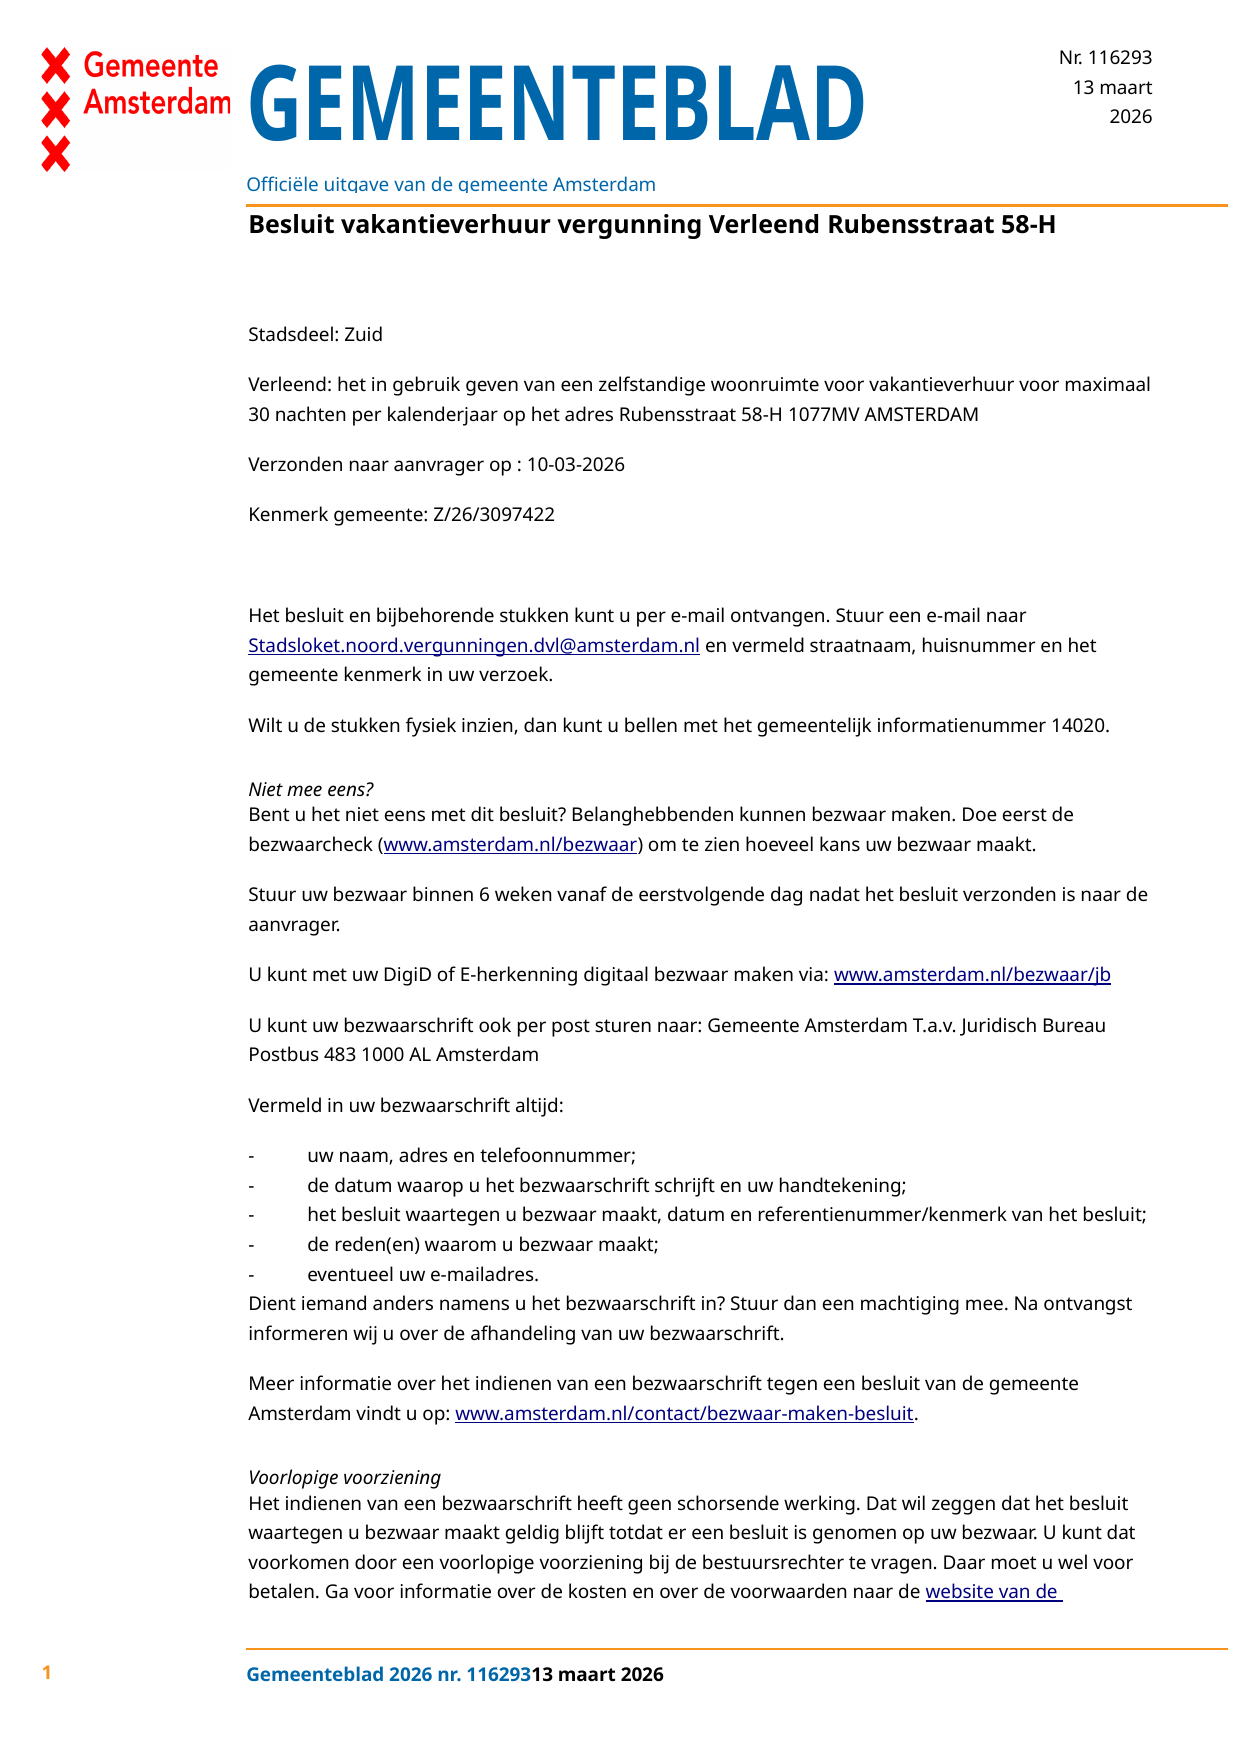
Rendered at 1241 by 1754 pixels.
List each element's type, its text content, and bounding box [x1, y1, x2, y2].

text Stuur uw bezwaar binnen 6 weken vanaf de eerstvolgende dag nadat het besluit verzonden is naar de aanvrager. [248, 882, 1152, 937]
list de datum waarop u het bezwaarschrift schrijft en uw handtekening; [248, 1172, 1152, 1198]
text Stadsdeel: Zuid [248, 321, 1152, 346]
text Niet mee eens? [248, 776, 1152, 802]
text Bent u het niet eens met dit besluit? Belanghebbenden kunnen bezwaar maken. Doe eerst de bezwaarcheck (www.amsterdam.nl/bezwaar) om te zien hoeveel kans uw bezwaar maakt. [248, 802, 1152, 857]
text Het indienen van een bezwaarschrift heeft geen schorsende werking. Dat wil zeggen dat het besluit waartegen u bezwaar maakt geldig blijft totdat er een besluit is genomen op uw bezwaar. U kunt dat voorkomen door een voorlopige voorziening bij de bestuursrechter te vragen. Daar moet u wel voor betalen. Ga voor informatie over de kosten en over de voorwaarden naar de website van de [248, 1490, 1152, 1604]
text U kunt met uw DigiD of E-herkenning digitaal bezwaar maken via: www.amsterdam.nl/bezwaar/jb [248, 962, 1152, 987]
list de reden(en) waarom u bezwaar maakt; [248, 1231, 1152, 1257]
text Het besluit en bijbehorende stukken kunt u per e-mail ontvangen. Stuur een e-mail naar Stadsloket.noord.vergunningen.dvl@amsterdam.nl en vermeld straatnaam, huisnummer en het gemeente kenmerk in uw verzoek. [248, 602, 1152, 687]
text Kenmerk gemeente: Z/26/3097422 [248, 502, 1152, 527]
picture [41, 47, 231, 172]
text Voorlopige voorziening [248, 1464, 1152, 1490]
text Verleend: het in gebruik geven van een zelfstandige woonruimte voor vakantieverhuur voor maximaal 30 nachten per kalenderjaar op het adres Rubensstraat 58-H 1077MV AMSTERDAM [248, 371, 1152, 426]
list het besluit waartegen u bezwaar maakt, datum en referentienummer/kenmerk van het besluit; [248, 1202, 1152, 1227]
text U kunt uw bezwaarschrift ook per post sturen naar: Gemeente Amsterdam T.a.v. Juridisch Bureau Postbus 483 1000 AL Amsterdam [248, 1012, 1152, 1067]
text Besluit vakantieverhuur vergunning Verleend Rubensstraat 58-H [248, 207, 1152, 241]
text Dient iemand anders namens u het bezwaarschrift in? Stuur dan een machtiging mee. Na ontvangst informeren wij u over de afhandeling van uw bezwaarschrift. [248, 1290, 1152, 1346]
list eventueel uw e-mailadres. [248, 1261, 1152, 1287]
text Vermeld in uw bezwaarschrift altijd: [248, 1092, 1152, 1118]
list uw naam, adres en telefoonnummer; [248, 1142, 1152, 1168]
text Meer informatie over het indienen van een bezwaarschrift tegen een besluit van de gemeente Amsterdam vindt u op: www.amsterdam.nl/contact/bezwaar-maken-besluit. [248, 1370, 1152, 1426]
text Wilt u de stukken fysiek inzien, dan kunt u bellen met het gemeentelijk informatienummer 14020. [248, 712, 1152, 738]
text Verzonden naar aanvrager op : 10-03-2026 [248, 451, 1152, 477]
